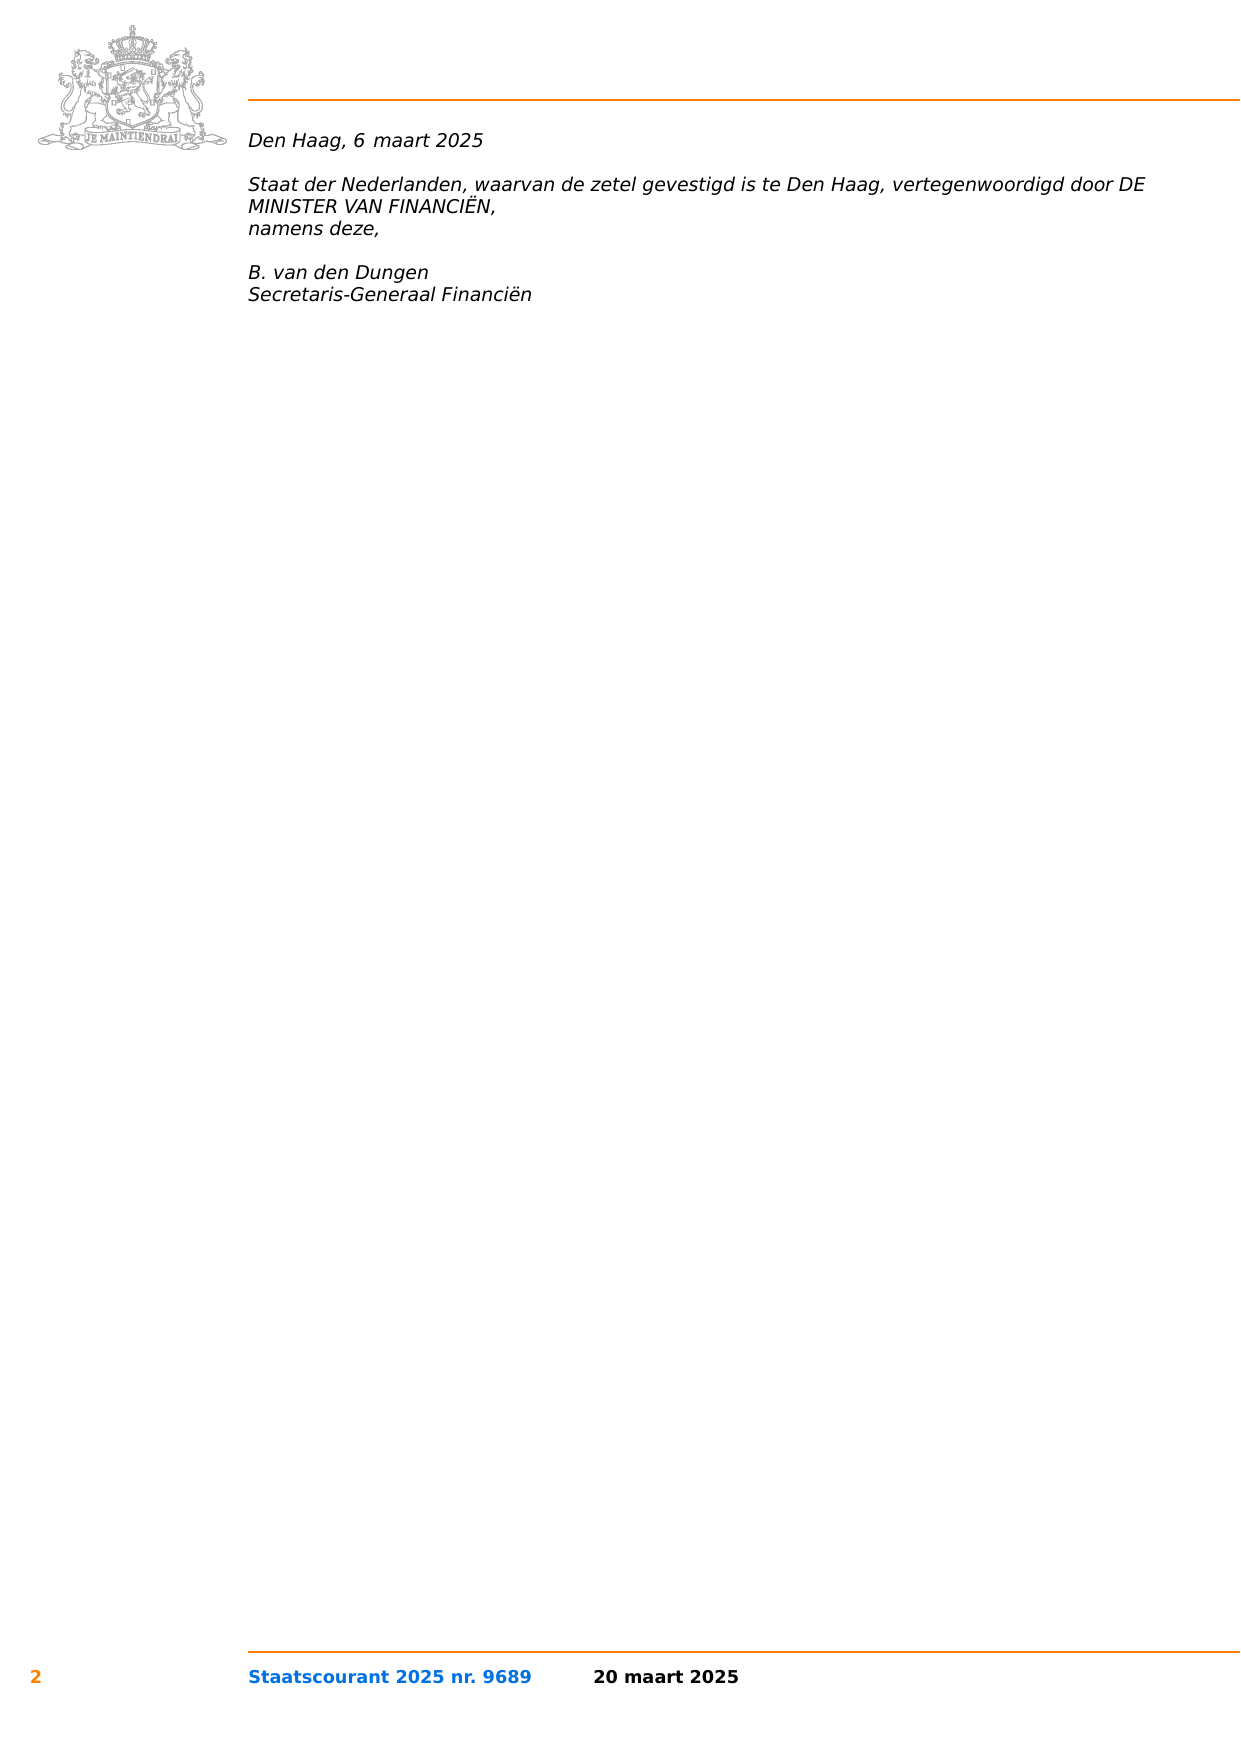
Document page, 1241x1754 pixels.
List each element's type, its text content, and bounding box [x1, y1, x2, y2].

text Den Haag, 6 maart 2025 [248, 130, 1163, 152]
picture [38, 25, 227, 150]
text Staat der Nederlanden, waarvan de zetel gevestigd is te Den Haag, vertegenwoordigd door DE MINISTER VAN FINANCIЁN, namens deze, B. van den Dungen Secretaris-Generaal Financiën [248, 174, 1163, 306]
